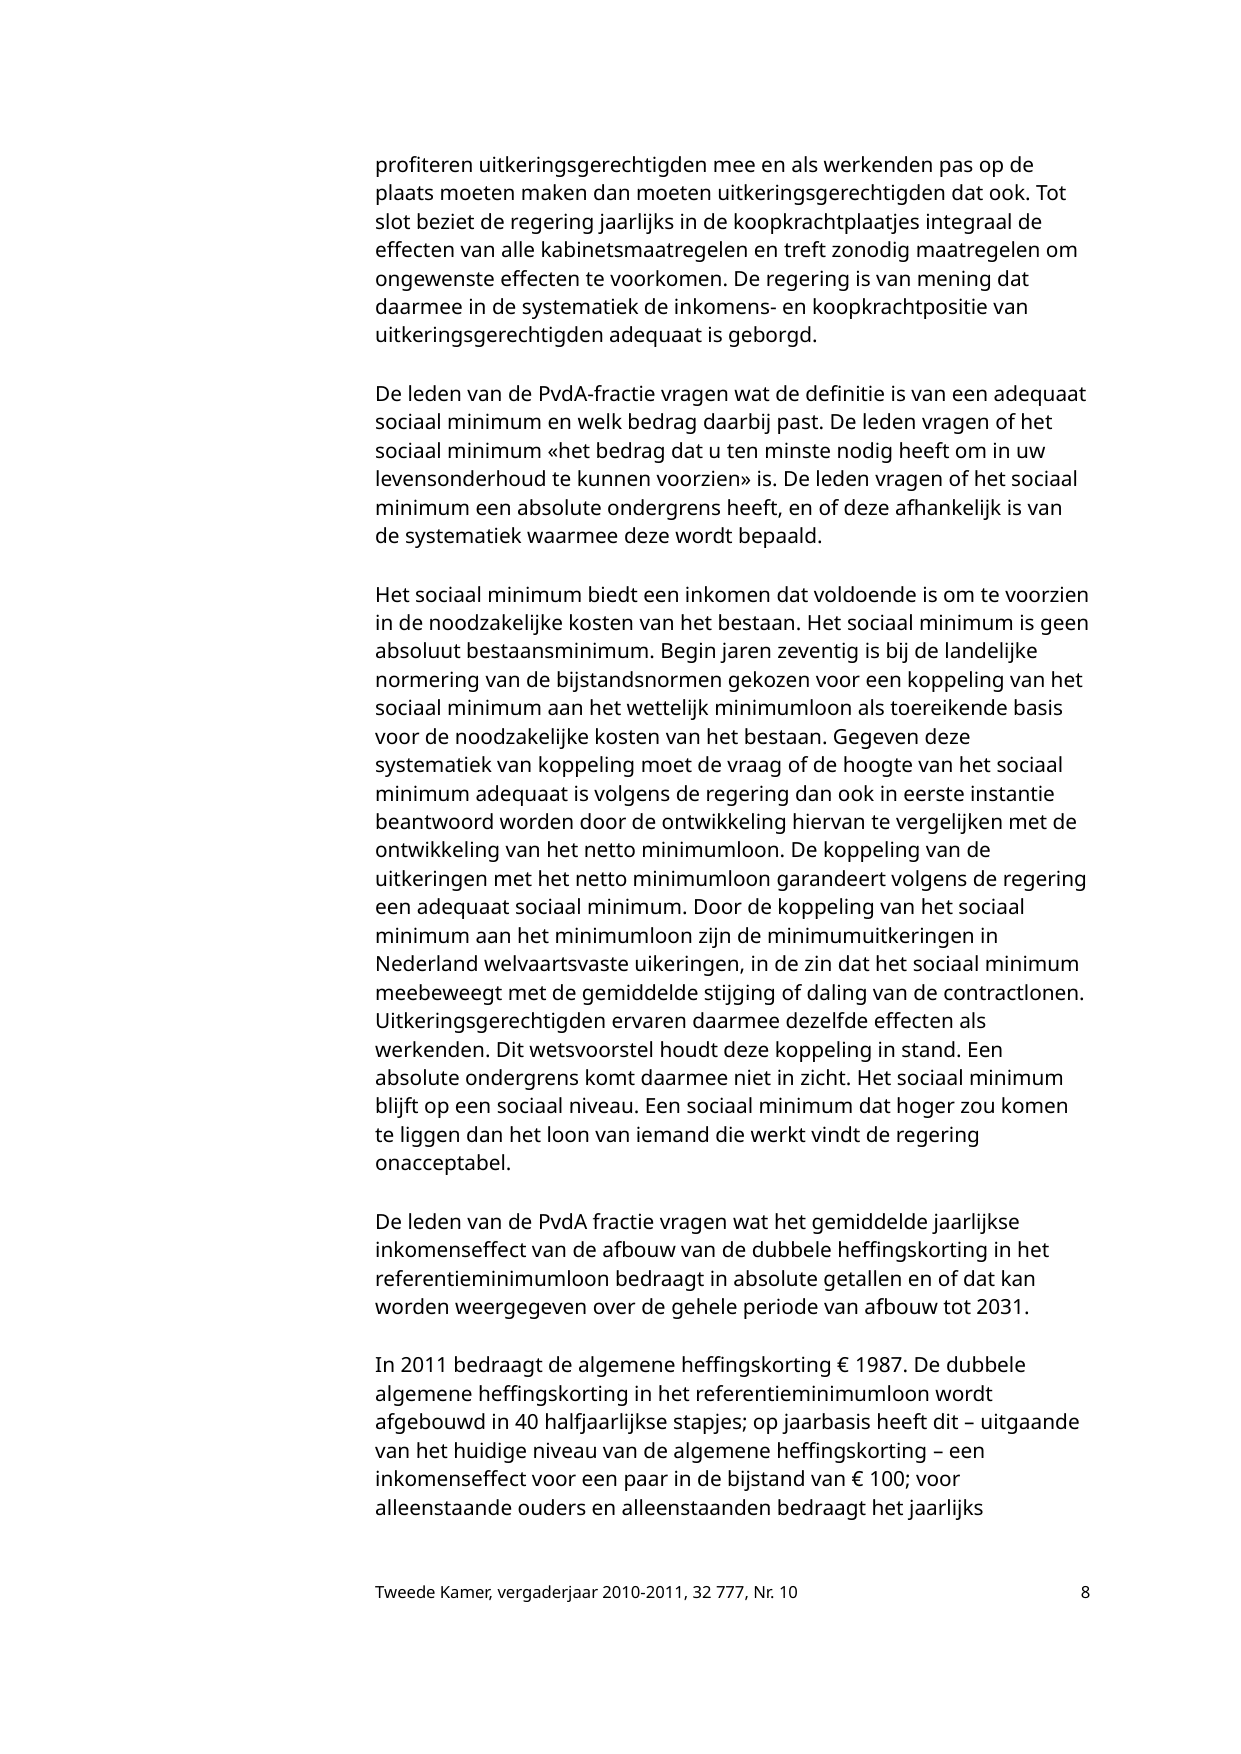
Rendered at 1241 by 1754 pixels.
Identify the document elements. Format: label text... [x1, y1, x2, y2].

text In 2011 bedraagt de algemene heffingskorting € 1987. De dubbele algemene heffingskorting in het referentieminimumloon wordt afgebouwd in 40 halfjaarlijkse stapjes; op jaarbasis heeft dit – uitgaande van het huidige niveau van de algemene heffingskorting – een inkomenseffect voor een paar in de bijstand van € 100; voor alleenstaande ouders en alleenstaanden bedraagt het jaarlijks [375, 1351, 1090, 1521]
text Het sociaal minimum biedt een inkomen dat voldoende is om te voorzien in de noodzakelijke kosten van het bestaan. Het sociaal minimum is geen absoluut bestaansminimum. Begin jaren zeventig is bij de landelijke normering van de bijstandsnormen gekozen voor een koppeling van het sociaal minimum aan het wettelijk minimumloon als toereikende basis voor de noodzakelijke kosten van het bestaan. Gegeven deze systematiek van koppeling moet de vraag of de hoogte van het sociaal minimum adequaat is volgens de regering dan ook in eerste instantie beantwoord worden door de ontwikkeling hiervan te vergelijken met de ontwikkeling van het netto minimumloon. De koppeling van de uitkeringen met het netto minimumloon garandeert volgens de regering een adequaat sociaal minimum. Door de koppeling van het sociaal minimum aan het minimumloon zijn de minimumuitkeringen in Nederland welvaartsvaste uikeringen, in de zin dat het sociaal minimum meebeweegt met de gemiddelde stijging of daling van de contractlonen. Uitkeringsgerechtigden ervaren daarmee dezelfde effecten als werkenden. Dit wetsvoorstel houdt deze koppeling in stand. Een absolute ondergrens komt daarmee niet in zicht. Het sociaal minimum blijft op een sociaal niveau. Een sociaal minimum dat hoger zou komen te liggen dan het loon van iemand die werkt vindt de regering onacceptabel. [375, 580, 1090, 1177]
text De leden van de PvdA fractie vragen wat het gemiddelde jaarlijkse inkomenseffect van de afbouw van de dubbele heffingskorting in het referentieminimumloon bedraagt in absolute getallen en of dat kan worden weergegeven over de gehele periode van afbouw tot 2031. [375, 1207, 1090, 1321]
text De leden van de PvdA-fractie vragen wat de definitie is van een adequaat sociaal minimum en welk bedrag daarbij past. De leden vragen of het sociaal minimum «het bedrag dat u ten minste nodig heeft om in uw levensonderhoud te kunnen voorzien» is. De leden vragen of het sociaal minimum een absolute ondergrens heeft, en of deze afhankelijk is van de systematiek waarmee deze wordt bepaald. [375, 379, 1090, 550]
text profiteren uitkeringsgerechtigden mee en als werkenden pas op de plaats moeten maken dan moeten uitkeringsgerechtigden dat ook. Tot slot beziet de regering jaarlijks in de koopkrachtplaatjes integraal de effecten van alle kabinetsmaatregelen en treft zonodig maatregelen om ongewenste effecten te voorkomen. De regering is van mening dat daarmee in de systematiek de inkomens- en koopkrachtpositie van uitkeringsgerechtigden adequaat is geborgd. [375, 150, 1090, 349]
